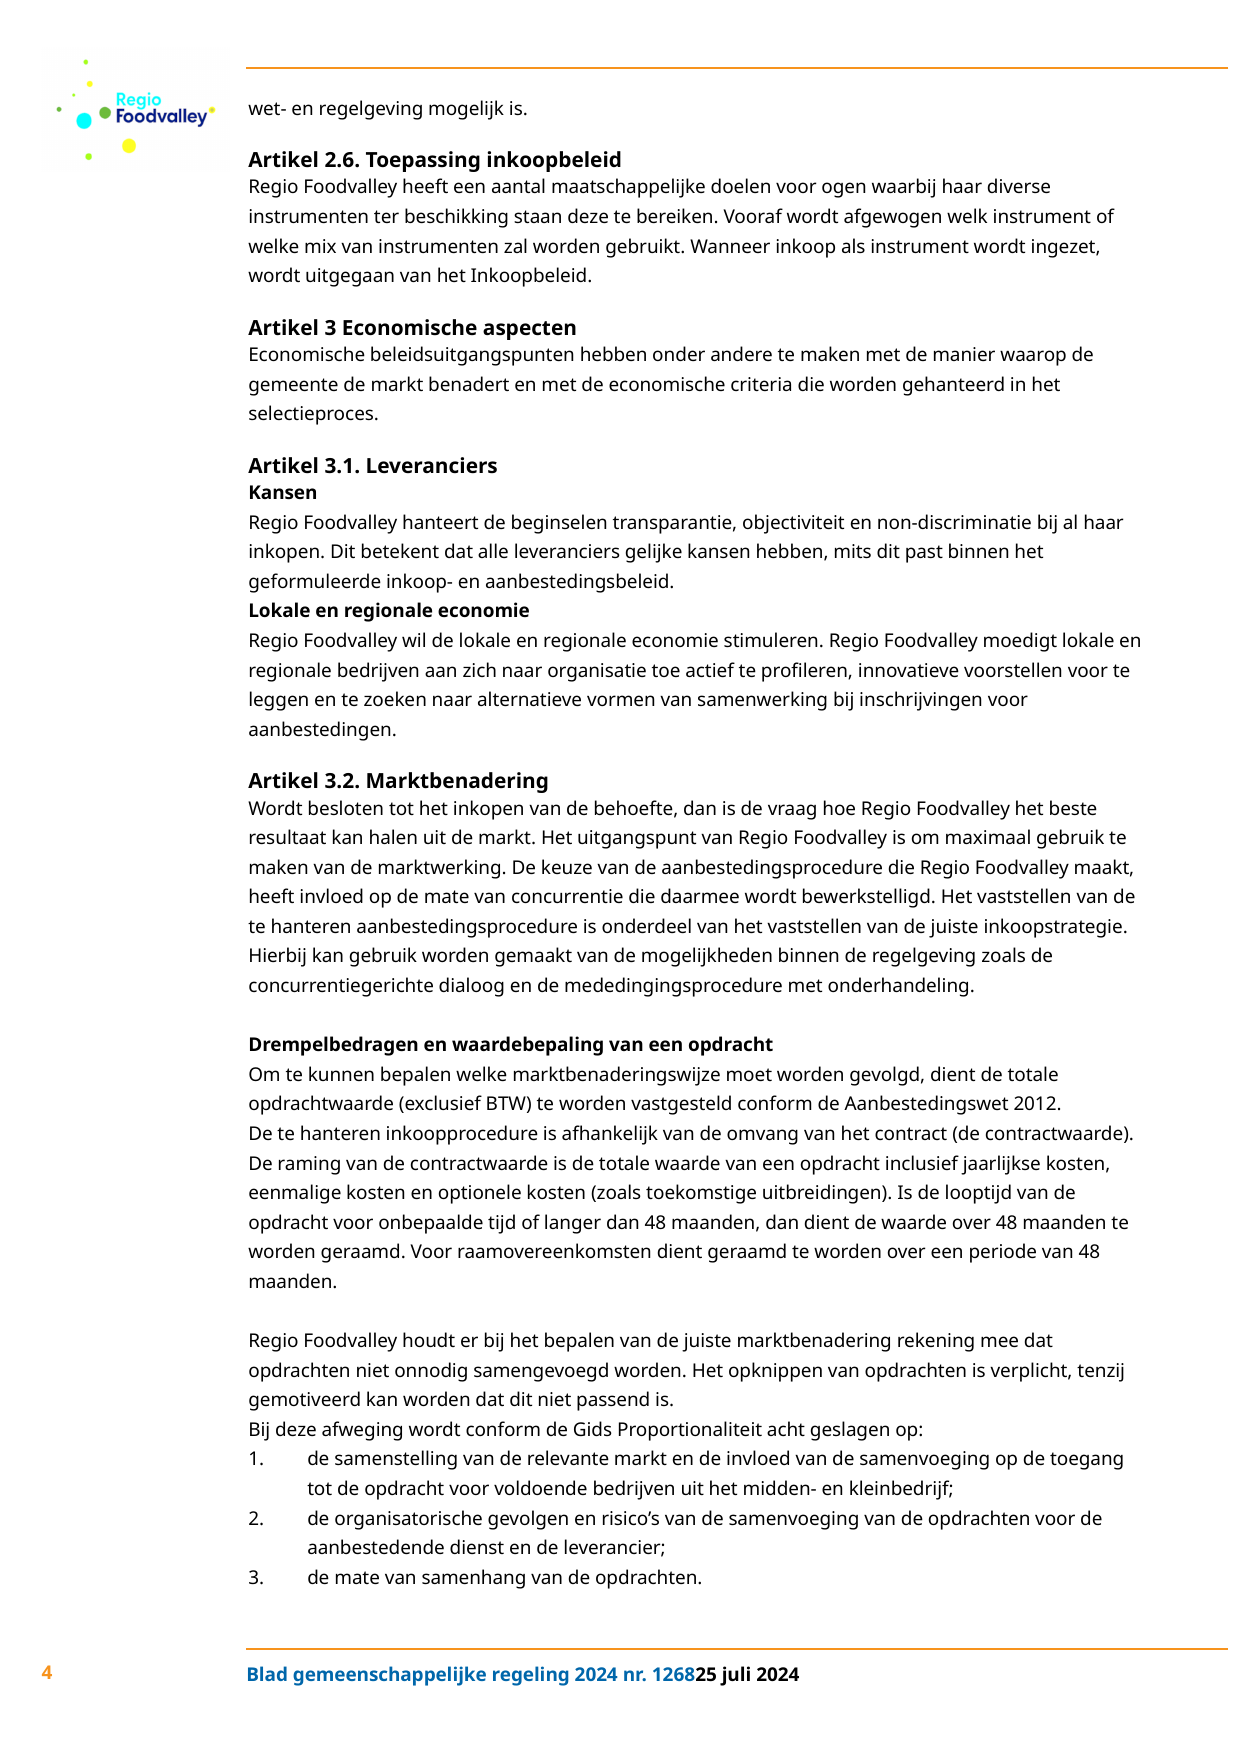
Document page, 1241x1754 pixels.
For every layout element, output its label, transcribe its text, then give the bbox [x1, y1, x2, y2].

text Artikel 3.2. Marktbenadering [248, 766, 1152, 795]
text Drempelbedragen en waardebepaling van een opdracht [248, 1031, 1152, 1057]
picture [41, 47, 231, 172]
text De te hanteren inkoopprocedure is afhankelijk van de omvang van het contract (de contractwaarde). De raming van de contractwaarde is de totale waarde van een opdracht inclusief jaarlijkse kosten, eenmalige kosten en optionele kosten (zoals toekomstige uitbreidingen). Is de looptijd van de opdracht voor onbepaalde tijd of langer dan 48 maanden, dan dient de waarde over 48 maanden te worden geraamd. Voor raamovereenkomsten dient geraamd te worden over een periode van 48 maanden. [248, 1120, 1152, 1294]
text Artikel 3 Economische aspecten [248, 313, 1152, 341]
text Regio Foodvalley houdt er bij het bepalen van de juiste marktbenadering rekening mee dat opdrachten niet onnodig samengevoegd worden. Het opknippen van opdrachten is verplicht, tenzij gemotiveerd kan worden dat dit niet passend is. [248, 1327, 1152, 1412]
text Artikel 2.6. Toepassing inkoopbeleid [248, 145, 1152, 174]
text Artikel 3.1. Leveranciers [248, 451, 1152, 479]
text Economische beleidsuitgangspunten hebben onder andere te maken met de manier waarop de gemeente de markt benadert en met de economische criteria die worden gehanteerd in het selectieproces. [248, 341, 1152, 426]
text Bij deze afweging wordt conform de Gids Proportionaliteit acht geslagen op: [248, 1416, 1152, 1442]
text Regio Foodvalley heeft een aantal maatschappelijke doelen voor ogen waarbij haar diverse instrumenten ter beschikking staan deze te bereiken. Vooraf wordt afgewogen welk instrument of welke mix van instrumenten zal worden gebruikt. Wanneer inkoop als instrument wordt ingezet, wordt uitgegaan van het Inkoopbeleid. [248, 174, 1152, 288]
text Regio Foodvalley hanteert de beginselen transparantie, objectiviteit en non-discriminatie bij al haar inkopen. Dit betekent dat alle leveranciers gelijke kansen hebben, mits dit past binnen het geformuleerde inkoop- en aanbestedingsbeleid. [248, 509, 1152, 594]
text wet- en regelgeving mogelijk is. [248, 95, 1152, 121]
text Om te kunnen bepalen welke marktbenaderingswijze moet worden gevolgd, dient de totale opdrachtwaarde (exclusief BTW) te worden vastgesteld conform de Aanbestedingswet 2012. [248, 1061, 1152, 1116]
list de mate van samenhang van de opdrachten. [248, 1564, 1152, 1590]
text Lokale en regionale economie [248, 598, 1152, 623]
text Kansen [248, 479, 1152, 505]
list de samenstelling van de relevante markt en de invloed van de samenvoeging op de toegang tot de opdracht voor voldoende bedrijven uit het midden- en kleinbedrijf; [248, 1446, 1152, 1501]
list de organisatorische gevolgen en risico’s van de samenvoeging van de opdrachten voor de aanbestedende dienst en de leverancier; [248, 1505, 1152, 1560]
text Wordt besloten tot het inkopen van de behoefte, dan is de vraag hoe Regio Foodvalley het beste resultaat kan halen uit de markt. Het uitgangspunt van Regio Foodvalley is om maximaal gebruik te maken van de marktwerking. De keuze van de aanbestedingsprocedure die Regio Foodvalley maakt, heeft invloed op de mate van concurrentie die daarmee wordt bewerkstelligd. Het vaststellen van de te hanteren aanbestedingsprocedure is onderdeel van het vaststellen van de juiste inkoopstrategie. Hierbij kan gebruik worden gemaakt van de mogelijkheden binnen de regelgeving zoals de concurrentiegerichte dialoog en de mededingingsprocedure met onderhandeling. [248, 795, 1152, 998]
text Regio Foodvalley wil de lokale en regionale economie stimuleren. Regio Foodvalley moedigt lokale en regionale bedrijven aan zich naar organisatie toe actief te profileren, innovatieve voorstellen voor te leggen en te zoeken naar alternatieve vormen van samenwerking bij inschrijvingen voor aanbestedingen. [248, 627, 1152, 742]
